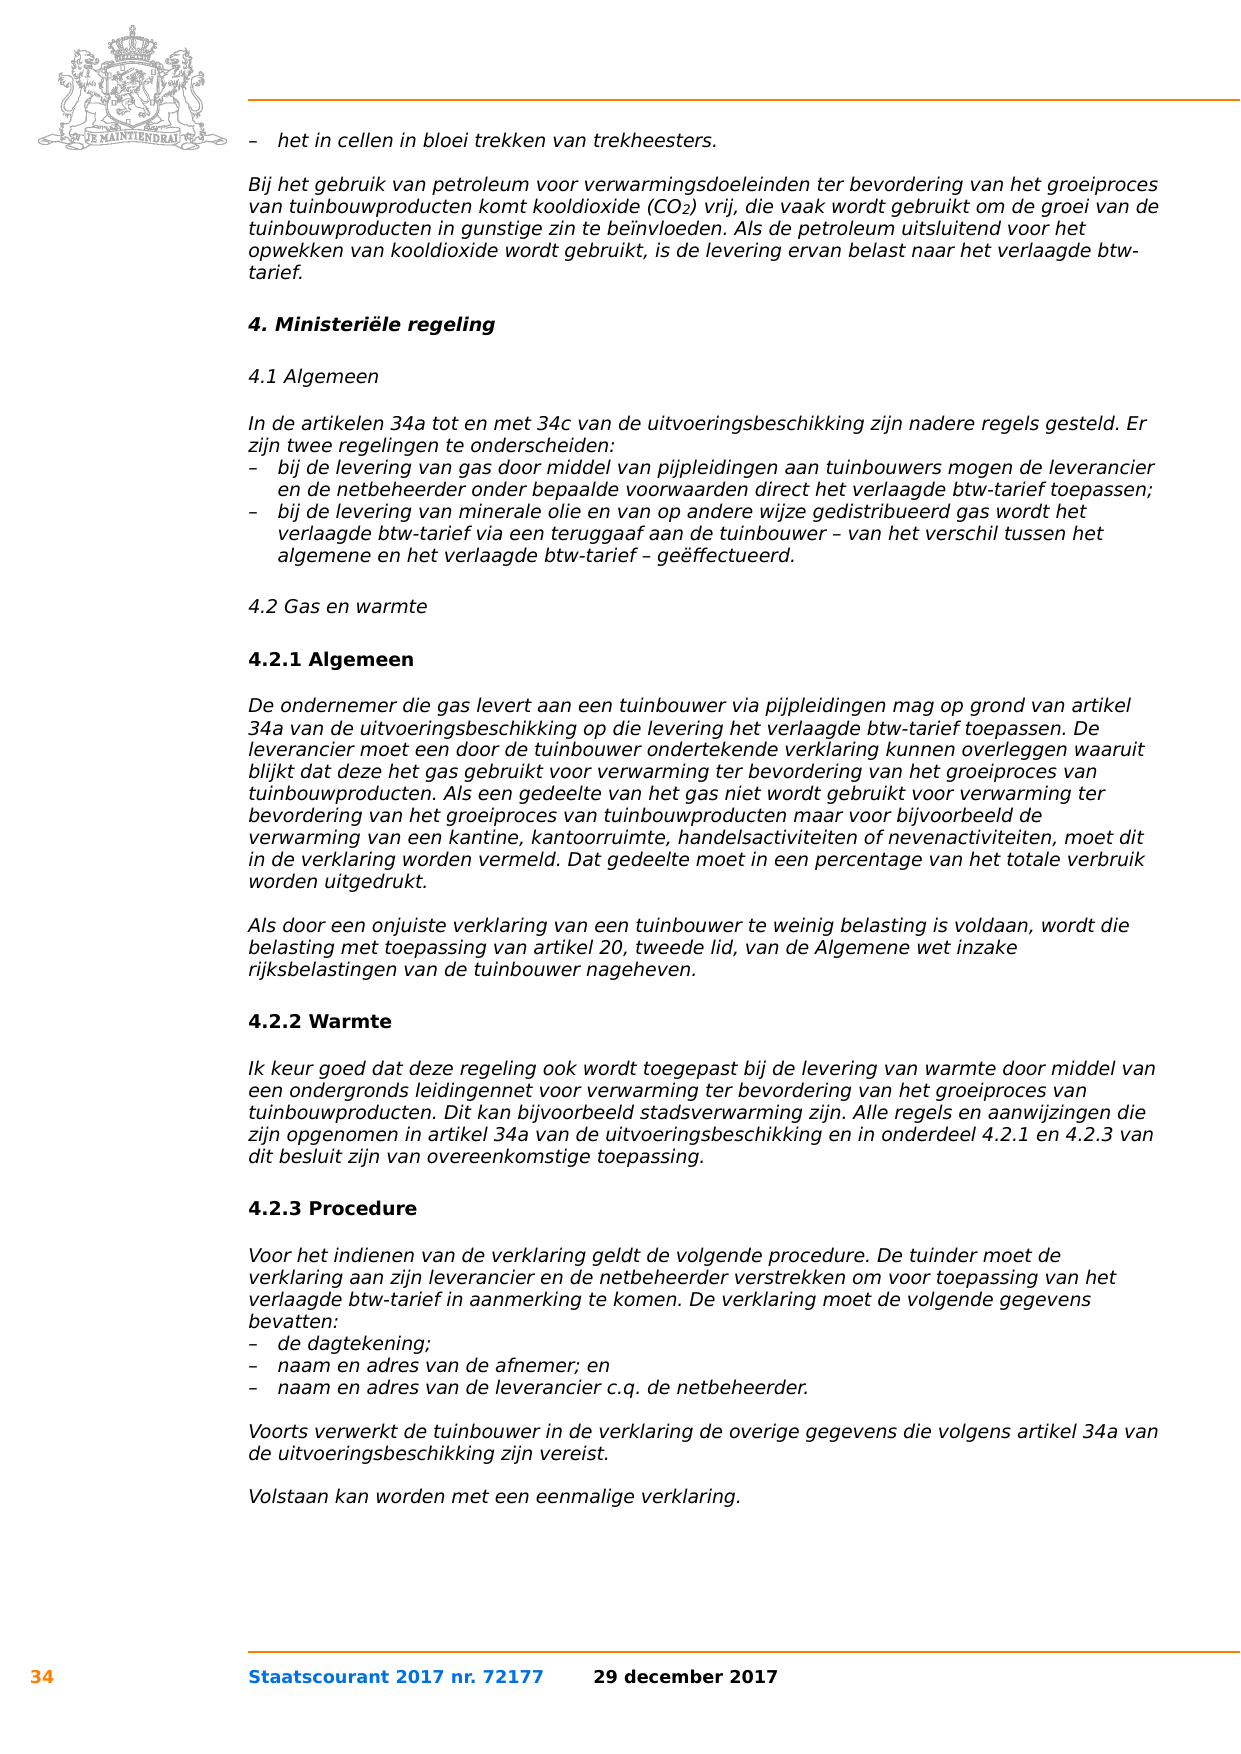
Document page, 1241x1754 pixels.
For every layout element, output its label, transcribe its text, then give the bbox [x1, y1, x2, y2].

subtitle 4.2 Gas en warmte [248, 596, 1163, 618]
subtitle 4.2.1 Algemeen [248, 648, 1163, 670]
subtitle 4.2.3 Procedure [248, 1198, 1163, 1220]
subtitle 4. Ministeriële regeling [248, 314, 1163, 336]
text Voorts verwerkt de tuinbouwer in de verklaring de overige gegevens die volgens artikel 34a van de uitvoeringsbeschikking zijn vereist. [248, 1421, 1163, 1464]
subtitle 4.1 Algemeen [248, 366, 1163, 388]
text In de artikelen 34a tot en met 34c van de uitvoeringsbeschikking zijn nadere regels gesteld. Er zijn twee regelingen te onderscheiden: [248, 413, 1163, 457]
text – bij de levering van gas door middel van pijpleidingen aan tuinbouwers mogen de leverancier en de netbeheerder onder bepaalde voorwaarden direct het verlaagde btw-tarief toepassen; [248, 457, 1163, 501]
text De ondernemer die gas levert aan een tuinbouwer via pijpleidingen mag op grond van artikel 34a van de uitvoeringsbeschikking op die levering het verlaagde btw-tarief toepassen. De leverancier moet een door de tuinbouwer ondertekende verklaring kunnen overleggen waaruit blijkt dat deze het gas gebruikt voor verwarming ter bevordering van het groeiproces van tuinbouwproducten. Als een gedeelte van het gas niet wordt gebruikt voor verwarming ter bevordering van het groeiproces van tuinbouwproducten maar voor bijvoorbeeld de verwarming van een kantine, kantoorruimte, handelsactiviteiten of nevenactiviteiten, moet dit in de verklaring worden vermeld. Dat gedeelte moet in een percentage van het totale verbruik worden uitgedrukt. [248, 695, 1163, 893]
text Ik keur goed dat deze regeling ook wordt toegepast bij de levering van warmte door middel van een ondergronds leidingennet voor verwarming ter bevordering van het groeiproces van tuinbouwproducten. Dit kan bijvoorbeeld stadsverwarming zijn. Alle regels en aanwijzingen die zijn opgenomen in artikel 34a van de uitvoeringsbeschikking en in onderdeel 4.2.1 en 4.2.3 van dit besluit zijn van overeenkomstige toepassing. [248, 1058, 1163, 1168]
text Voor het indienen van de verklaring geldt de volgende procedure. De tuinder moet de verklaring aan zijn leverancier en de netbeheerder verstrekken om voor toepassing van het verlaagde btw-tarief in aanmerking te komen. De verklaring moet de volgende gegevens bevatten: [248, 1245, 1163, 1333]
text – bij de levering van minerale olie en van op andere wijze gedistribueerd gas wordt het verlaagde btw-tarief via een teruggaaf aan de tuinbouwer – van het verschil tussen het algemene en het verlaagde btw-tarief – geëffectueerd. [248, 501, 1163, 566]
text – naam en adres van de leverancier c.q. de netbeheerder. [248, 1377, 1163, 1399]
text Bij het gebruik van petroleum voor verwarmingsdoeleinden ter bevordering van het groeiproces van tuinbouwproducten komt kooldioxide (CO2) vrij, die vaak wordt gebruikt om de groei van de tuinbouwproducten in gunstige zin te beïnvloeden. Als de petroleum uitsluitend voor het opwekken van kooldioxide wordt gebruikt, is de levering ervan belast naar het verlaagde btw-tarief. [248, 174, 1163, 284]
picture [38, 25, 227, 150]
text – het in cellen in bloei trekken van trekheesters. [248, 130, 1163, 152]
text Als door een onjuiste verklaring van een tuinbouwer te weinig belasting is voldaan, wordt die belasting met toepassing van artikel 20, tweede lid, van de Algemene wet inzake rijksbelastingen van de tuinbouwer nageheven. [248, 915, 1163, 981]
subtitle 4.2.2 Warmte [248, 1011, 1163, 1033]
text – de dagtekening; [248, 1333, 1163, 1355]
text – naam en adres van de afnemer; en [248, 1355, 1163, 1377]
text Volstaan kan worden met een eenmalige verklaring. [248, 1486, 1163, 1508]
